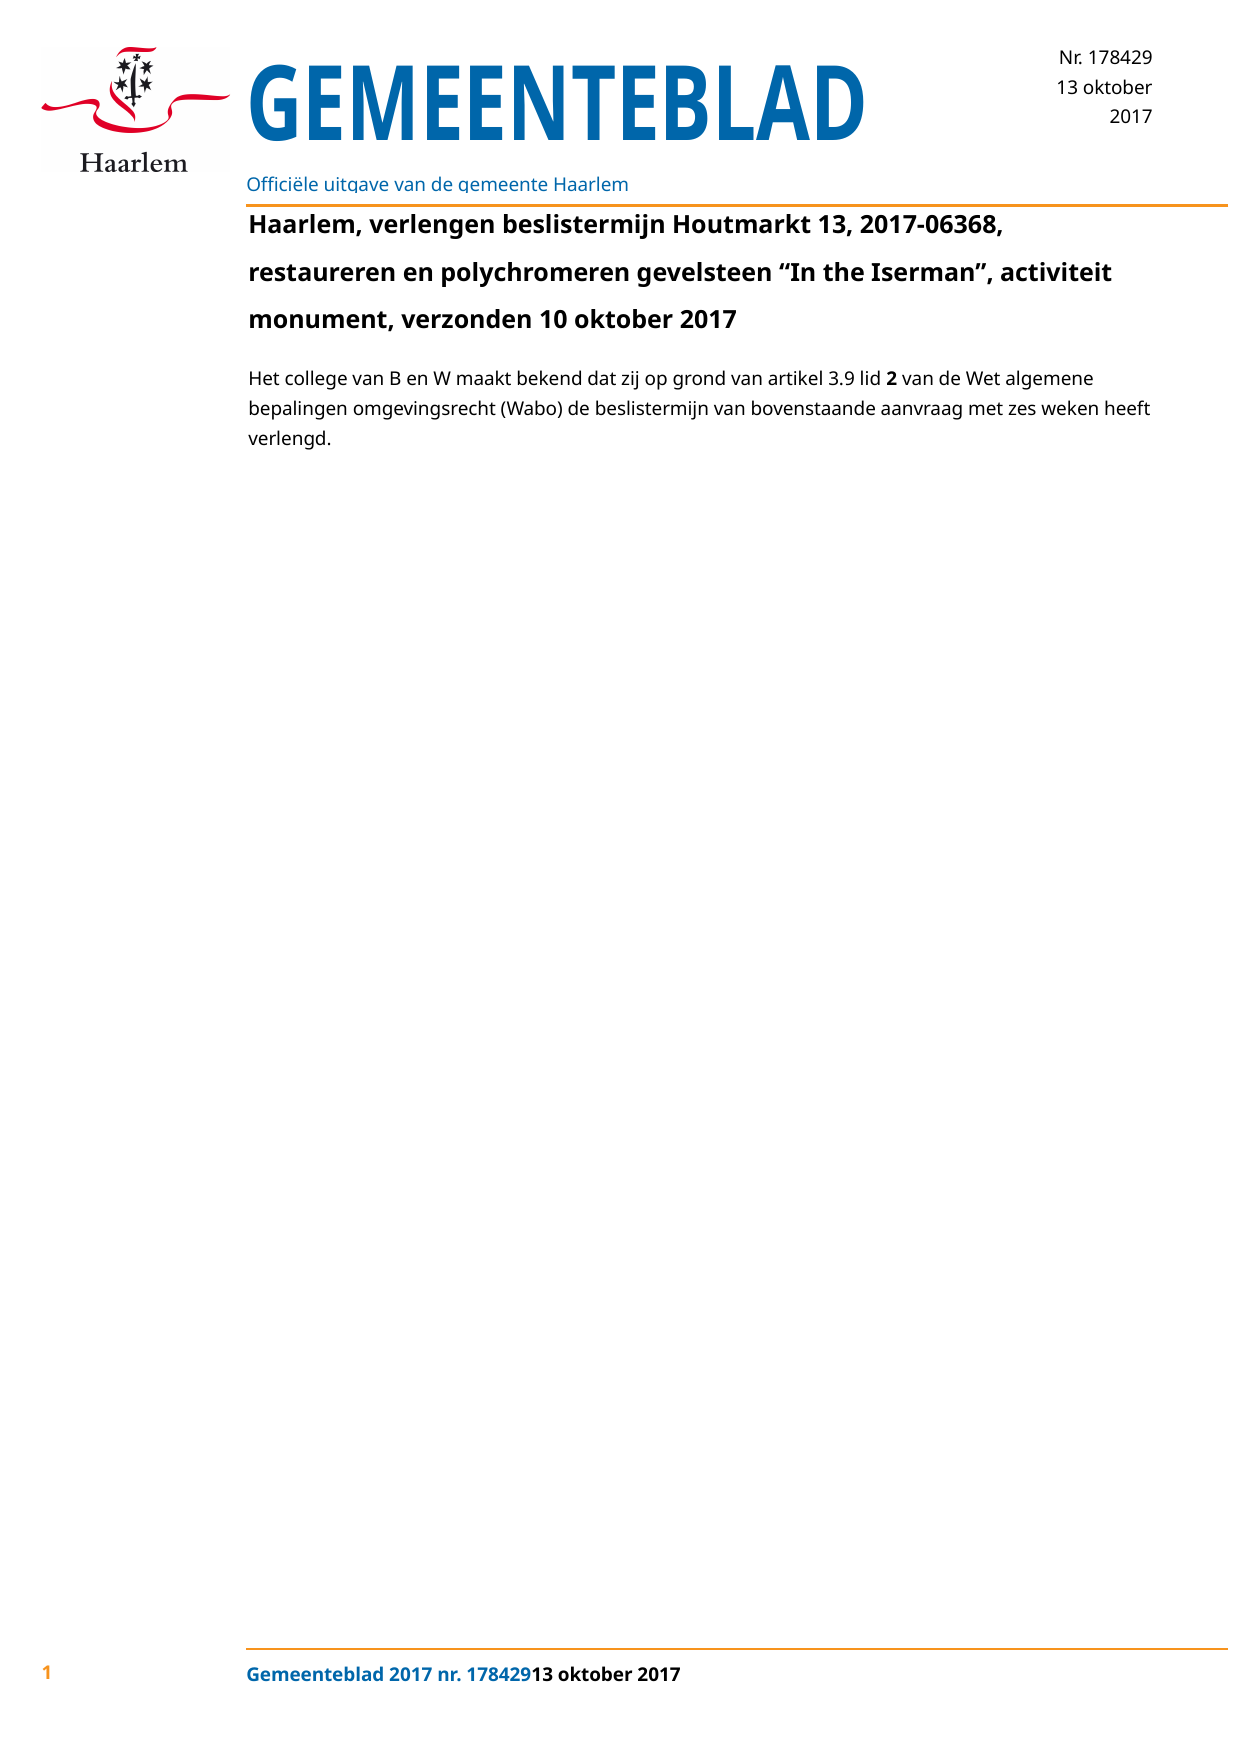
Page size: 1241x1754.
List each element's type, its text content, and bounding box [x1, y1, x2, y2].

text Haarlem, verlengen beslistermijn Houtmarkt 13, 2017-06368, restaureren en polychromeren gevelsteen “In the Iserman”, activiteit monument, verzonden 10 oktober 2017 [248, 207, 1152, 336]
text Het college van B en W maakt bekend dat zij op grond van artikel 3.9 lid 2 van de Wet algemene bepalingen omgevingsrecht (Wabo) de beslistermijn van bovenstaande aanvraag met zes weken heeft verlengd. [248, 366, 1152, 450]
picture [41, 47, 231, 172]
